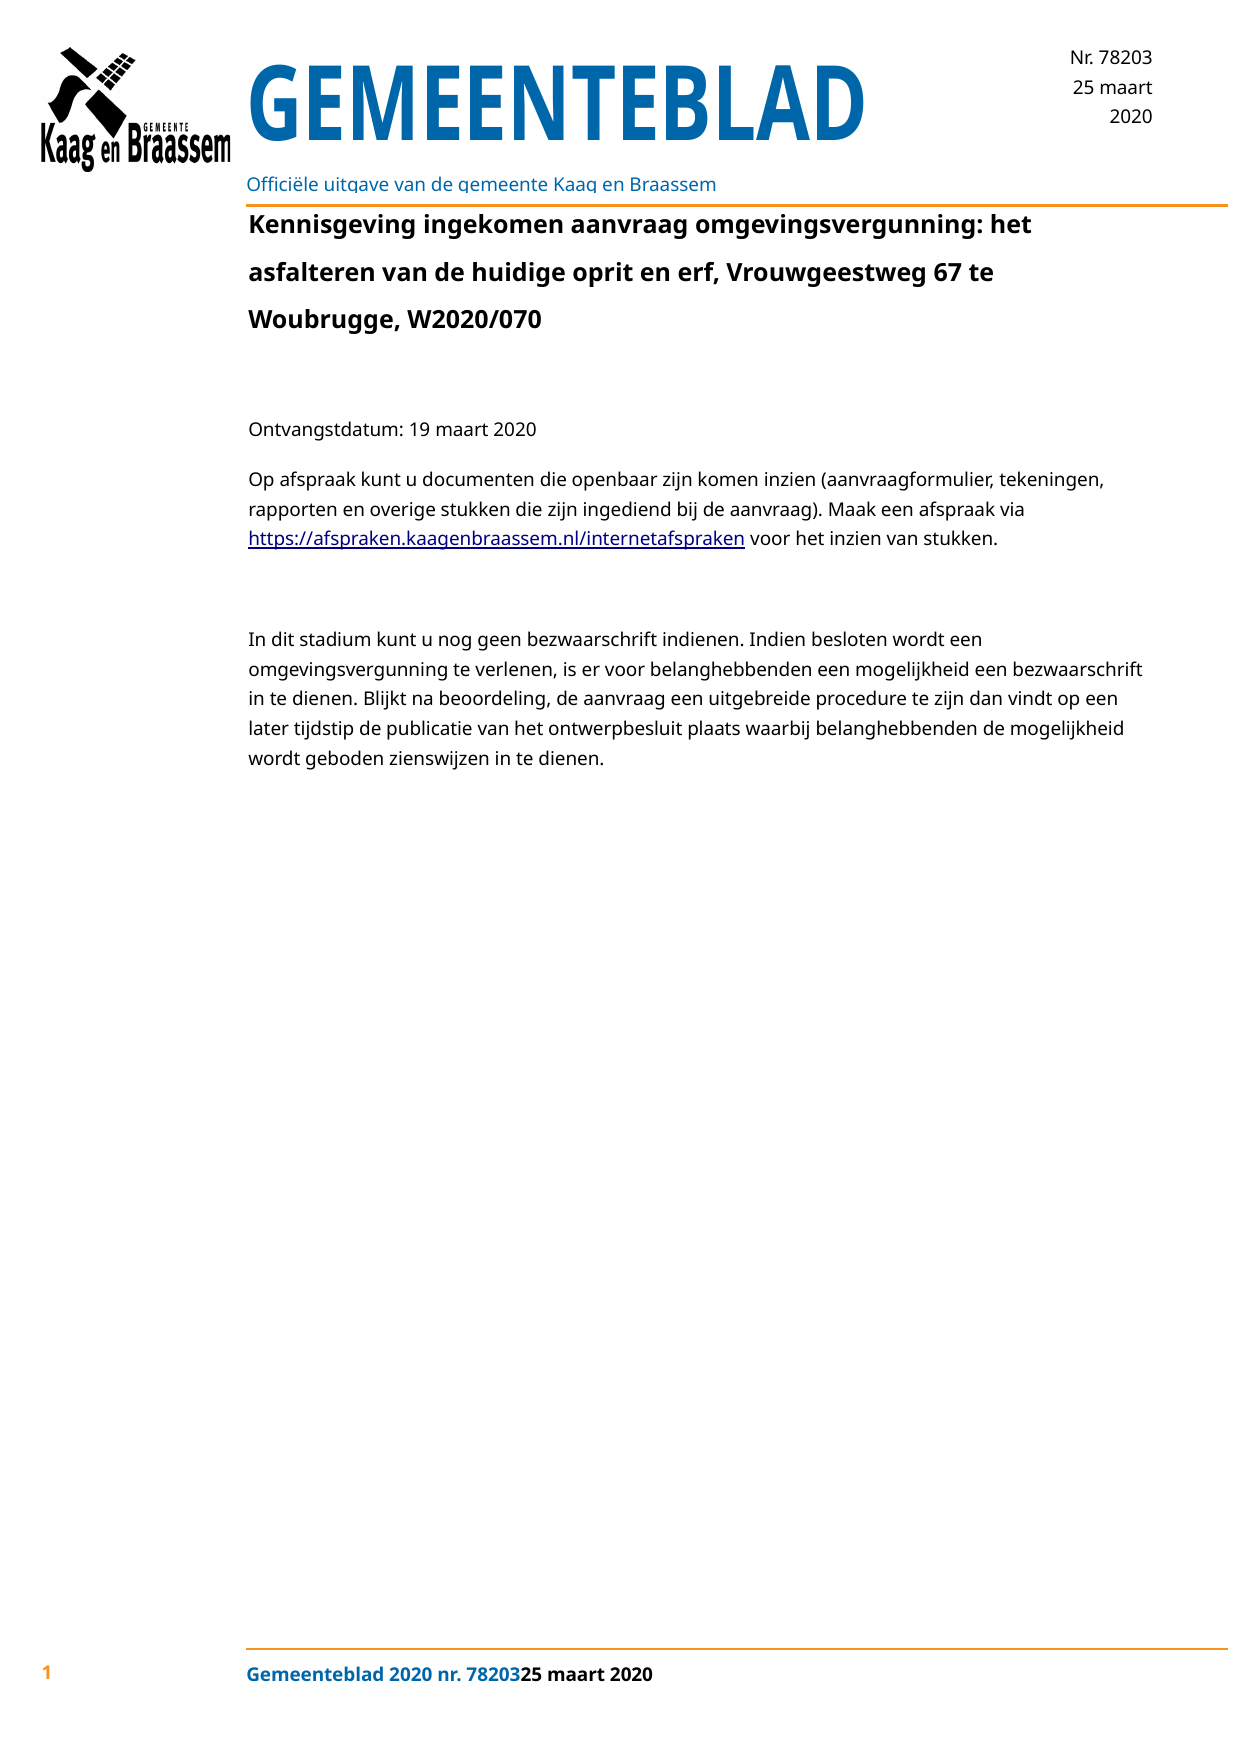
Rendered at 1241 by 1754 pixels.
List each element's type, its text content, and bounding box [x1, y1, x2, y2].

text Ontvangstdatum: 19 maart 2020 [248, 416, 1152, 442]
text In dit stadium kunt u nog geen bezwaarschrift indienen. Indien besloten wordt een omgevingsvergunning te verlenen, is er voor belanghebbenden een mogelijkheid een bezwaarschrift in te dienen. Blijkt na beoordeling, de aanvraag een uitgebreide procedure te zijn dan vindt op een later tijdstip de publicatie van het ontwerpbesluit plaats waarbij belanghebbenden de mogelijkheid wordt geboden zienswijzen in te dienen. [248, 626, 1152, 770]
text Op afspraak kunt u documenten die openbaar zijn komen inzien (aanvraagformulier, tekeningen, rapporten en overige stukken die zijn ingediend bij de aanvraag). Maak een afspraak via https://afspraken.kaagenbraassem.nl/internetafspraken voor het inzien van stukken. [248, 466, 1152, 551]
text Kennisgeving ingekomen aanvraag omgevingsvergunning: het asfalteren van de huidige oprit en erf, Vrouwgeestweg 67 te Woubrugge, W2020/070 [248, 207, 1152, 336]
picture [41, 47, 231, 172]
